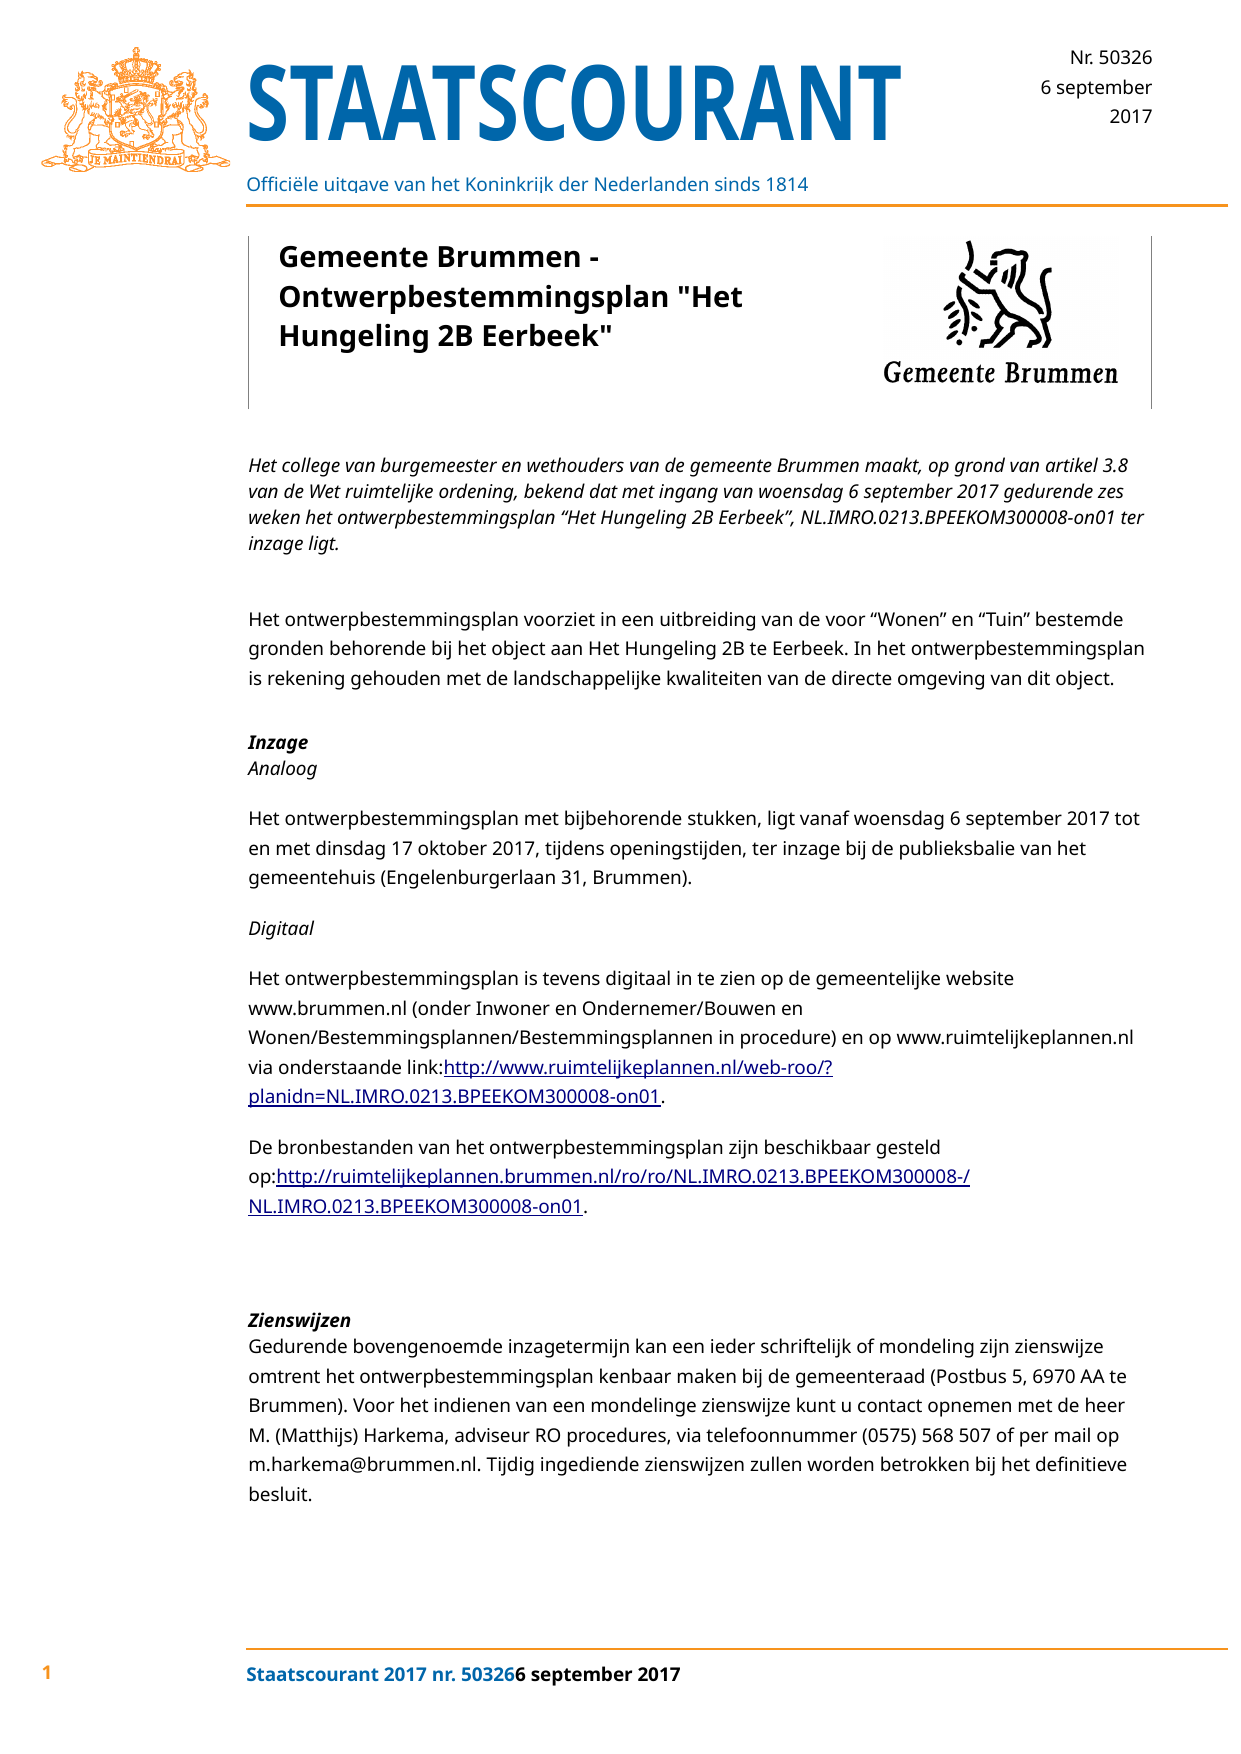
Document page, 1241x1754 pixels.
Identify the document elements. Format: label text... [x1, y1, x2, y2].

text Het ontwerpbestemmingsplan is tevens digitaal in te zien op de gemeentelijke website www.brummen.nl (onder Inwoner en Ondernemer/Bouwen en Wonen/Bestemmingsplannen/Bestemmingsplannen in procedure) en op www.ruimtelijkeplannen.nl via onderstaande link:http://www.ruimtelijkeplannen.nl/web-roo/?planidn=NL.IMRO.0213.BPEEKOM300008-on01. [248, 965, 1152, 1109]
text Digitaal [248, 915, 1152, 941]
picture [882, 236, 1119, 384]
text Analoog [248, 755, 1152, 781]
text Het ontwerpbestemmingsplan voorziet in een uitbreiding van de voor “Wonen” en “Tuin” bestemde gronden behorende bij het object aan Het Hungeling 2B te Eerbeek. In het ontwerpbestemmingsplan is rekening gehouden met de landschappelijke kwaliteiten van de directe omgeving van dit object. [248, 606, 1152, 691]
text De bronbestanden van het ontwerpbestemmingsplan zijn beschikbaar gesteld op:http://ruimtelijkeplannen.brummen.nl/ro/ro/NL.IMRO.0213.BPEEKOM300008-/NL.IMRO.0213.BPEEKOM300008-on01. [248, 1134, 1152, 1219]
text Inzage [248, 729, 1152, 755]
text Het ontwerpbestemmingsplan met bijbehorende stukken, ligt vanaf woensdag 6 september 2017 tot en met dinsdag 17 oktober 2017, tijdens openingstijden, ter inzage bij de publieksbalie van het gemeentehuis (Engelenburgerlaan 31, Brummen). [248, 805, 1152, 890]
text Gedurende bovengenoemde inzagetermijn kan een ieder schriftelijk of mondeling zijn zienswijze omtrent het ontwerpbestemmingsplan kenbaar maken bij de gemeenteraad (Postbus 5, 6970 AA te Brummen). Voor het indienen van een mondelinge zienswijze kunt u contact opnemen met de heer M. (Matthijs) Harkema, adviseur RO procedures, via telefoonnummer (0575) 568 507 of per mail op m.harkema@brummen.nl. Tijdig ingediende zienswijzen zullen worden betrokken bij het definitieve besluit. [248, 1333, 1152, 1507]
table_header Gemeente Brummen - Ontwerpbestemmingsplan "Het Hungeling 2B Eerbeek" [249, 236, 850, 409]
table_header [850, 236, 1151, 409]
text Zienswijzen [248, 1307, 1152, 1333]
text Het college van burgemeester en wethouders van de gemeente Brummen maakt, op grond van artikel 3.8 van de Wet ruimtelijke ordening, bekend dat met ingang van woensdag 6 september 2017 gedurende zes weken het ontwerpbestemmingsplan “Het Hungeling 2B Eerbeek”, NL.IMRO.0213.BPEEKOM300008-on01 ter inzage ligt. [248, 453, 1152, 556]
picture [41, 47, 231, 172]
